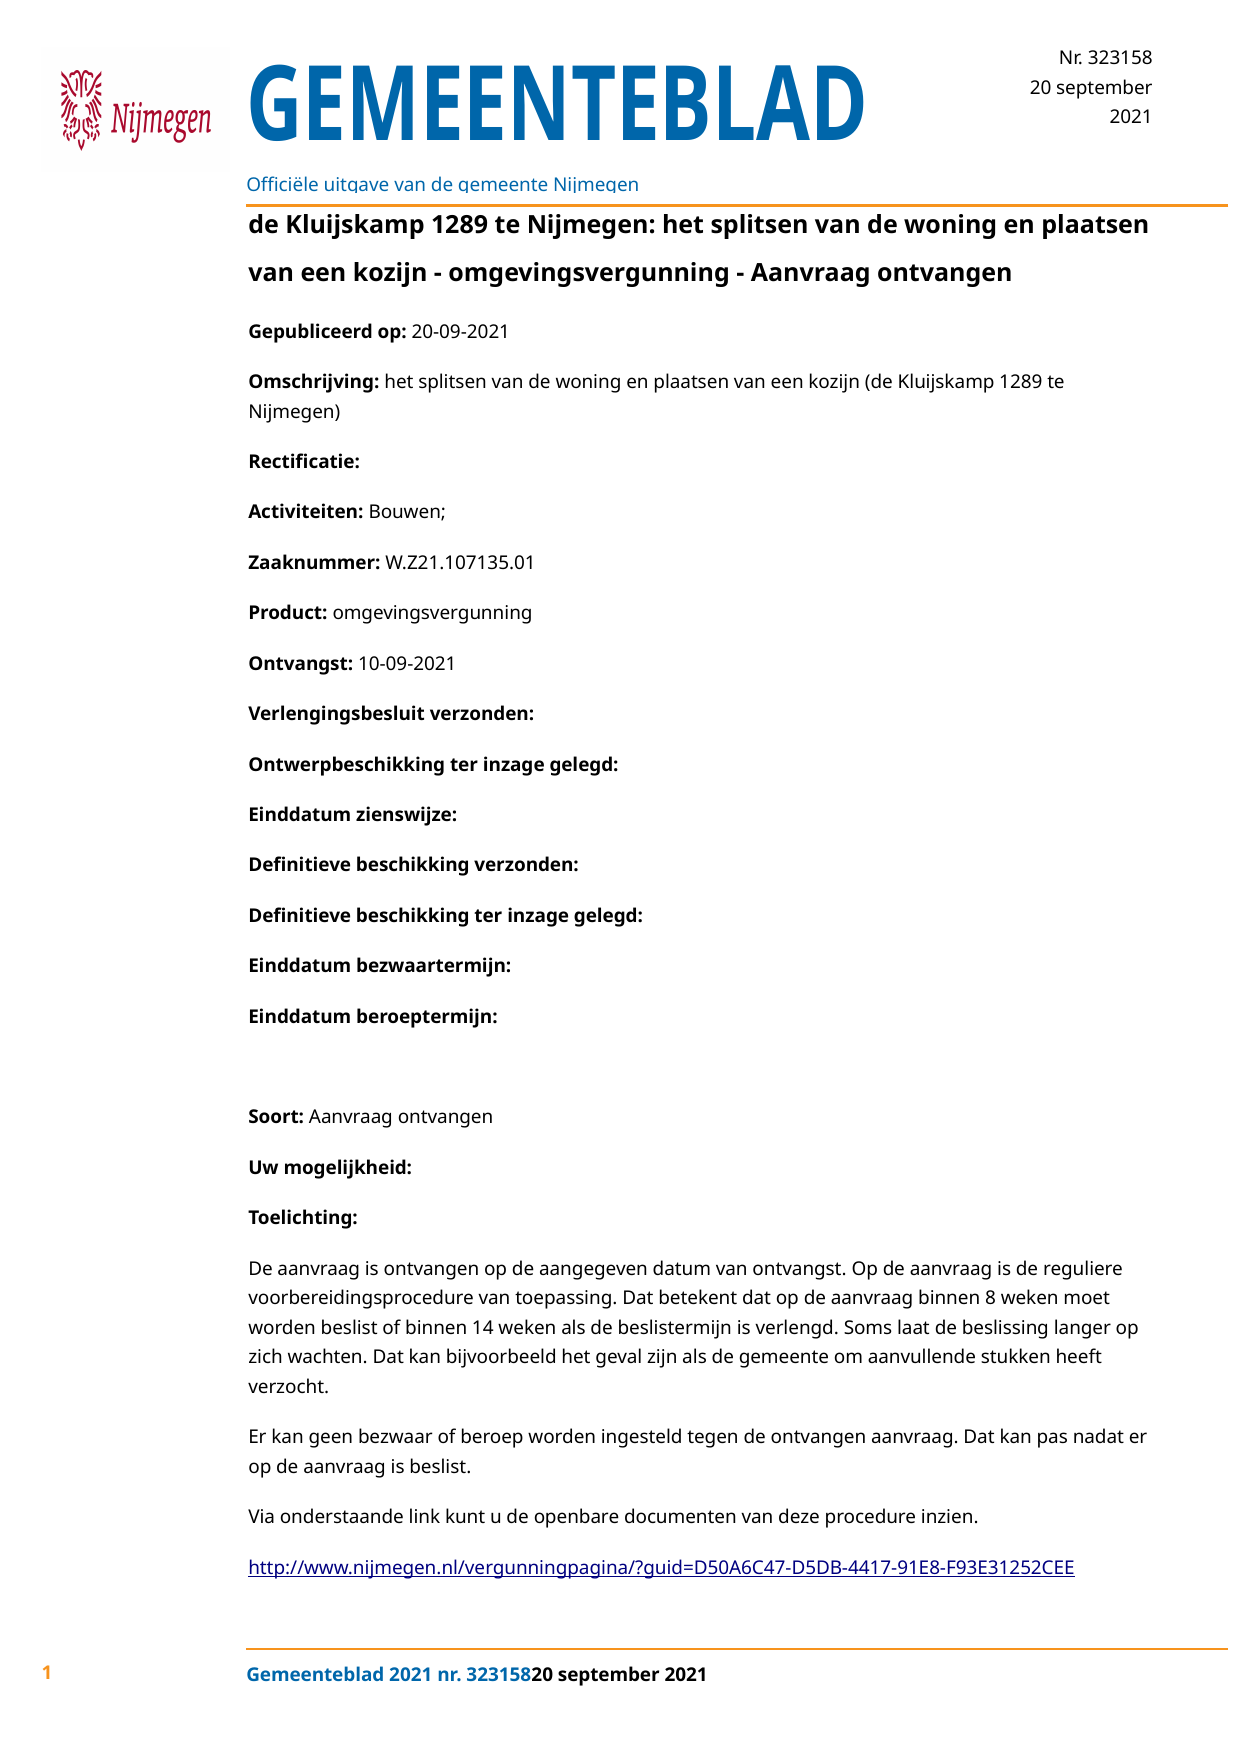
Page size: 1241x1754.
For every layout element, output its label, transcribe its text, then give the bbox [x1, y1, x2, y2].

picture [41, 47, 231, 172]
text Soort: Aanvraag ontvangen [248, 1104, 1152, 1129]
text Verlengingsbesluit verzonden: [248, 700, 1152, 726]
text Omschrijving: het splitsen van de woning en plaatsen van een kozijn (de Kluijskamp 1289 te Nijmegen) [248, 368, 1152, 424]
text Ontvangst: 10-09-2021 [248, 650, 1152, 676]
text Rectificatie: [248, 448, 1152, 474]
text Gepubliceerd op: 20-09-2021 [248, 318, 1152, 344]
text Ontwerpbeschikking ter inzage gelegd: [248, 751, 1152, 777]
text de Kluijskamp 1289 te Nijmegen: het splitsen van de woning en plaatsen van een kozijn - omgevingsvergunning - Aanvraag ontvangen [248, 207, 1152, 288]
text Zaaknummer: W.Z21.107135.01 [248, 549, 1152, 575]
text Product: omgevingsvergunning [248, 599, 1152, 625]
text Activiteiten: Bouwen; [248, 499, 1152, 524]
text Definitieve beschikking verzonden: [248, 852, 1152, 877]
text http://www.nijmegen.nl/vergunningpagina/?guid=D50A6C47-D5DB-4417-91E8-F93E31252CEE [248, 1554, 1152, 1580]
text Einddatum zienswijze: [248, 801, 1152, 827]
text Definitieve beschikking ter inzage gelegd: [248, 902, 1152, 928]
text De aanvraag is ontvangen op de aangegeven datum van ontvangst. Op de aanvraag is de reguliere voorbereidingsprocedure van toepassing. Dat betekent dat op de aanvraag binnen 8 weken moet worden beslist of binnen 14 weken als de beslistermijn is verlengd. Soms laat de beslissing langer op zich wachten. Dat kan bijvoorbeeld het geval zijn als de gemeente om aanvullende stukken heeft verzocht. [248, 1255, 1152, 1399]
text Er kan geen bezwaar of beroep worden ingesteld tegen de ontvangen aanvraag. Dat kan pas nadat er op de aanvraag is beslist. [248, 1424, 1152, 1479]
text Einddatum beroeptermijn: [248, 1003, 1152, 1029]
text Via onderstaande link kunt u de openbare documenten van deze procedure inzien. [248, 1504, 1152, 1529]
text Uw mogelijkheid: [248, 1154, 1152, 1180]
text Einddatum bezwaartermijn: [248, 952, 1152, 978]
text Toelichting: [248, 1204, 1152, 1230]
